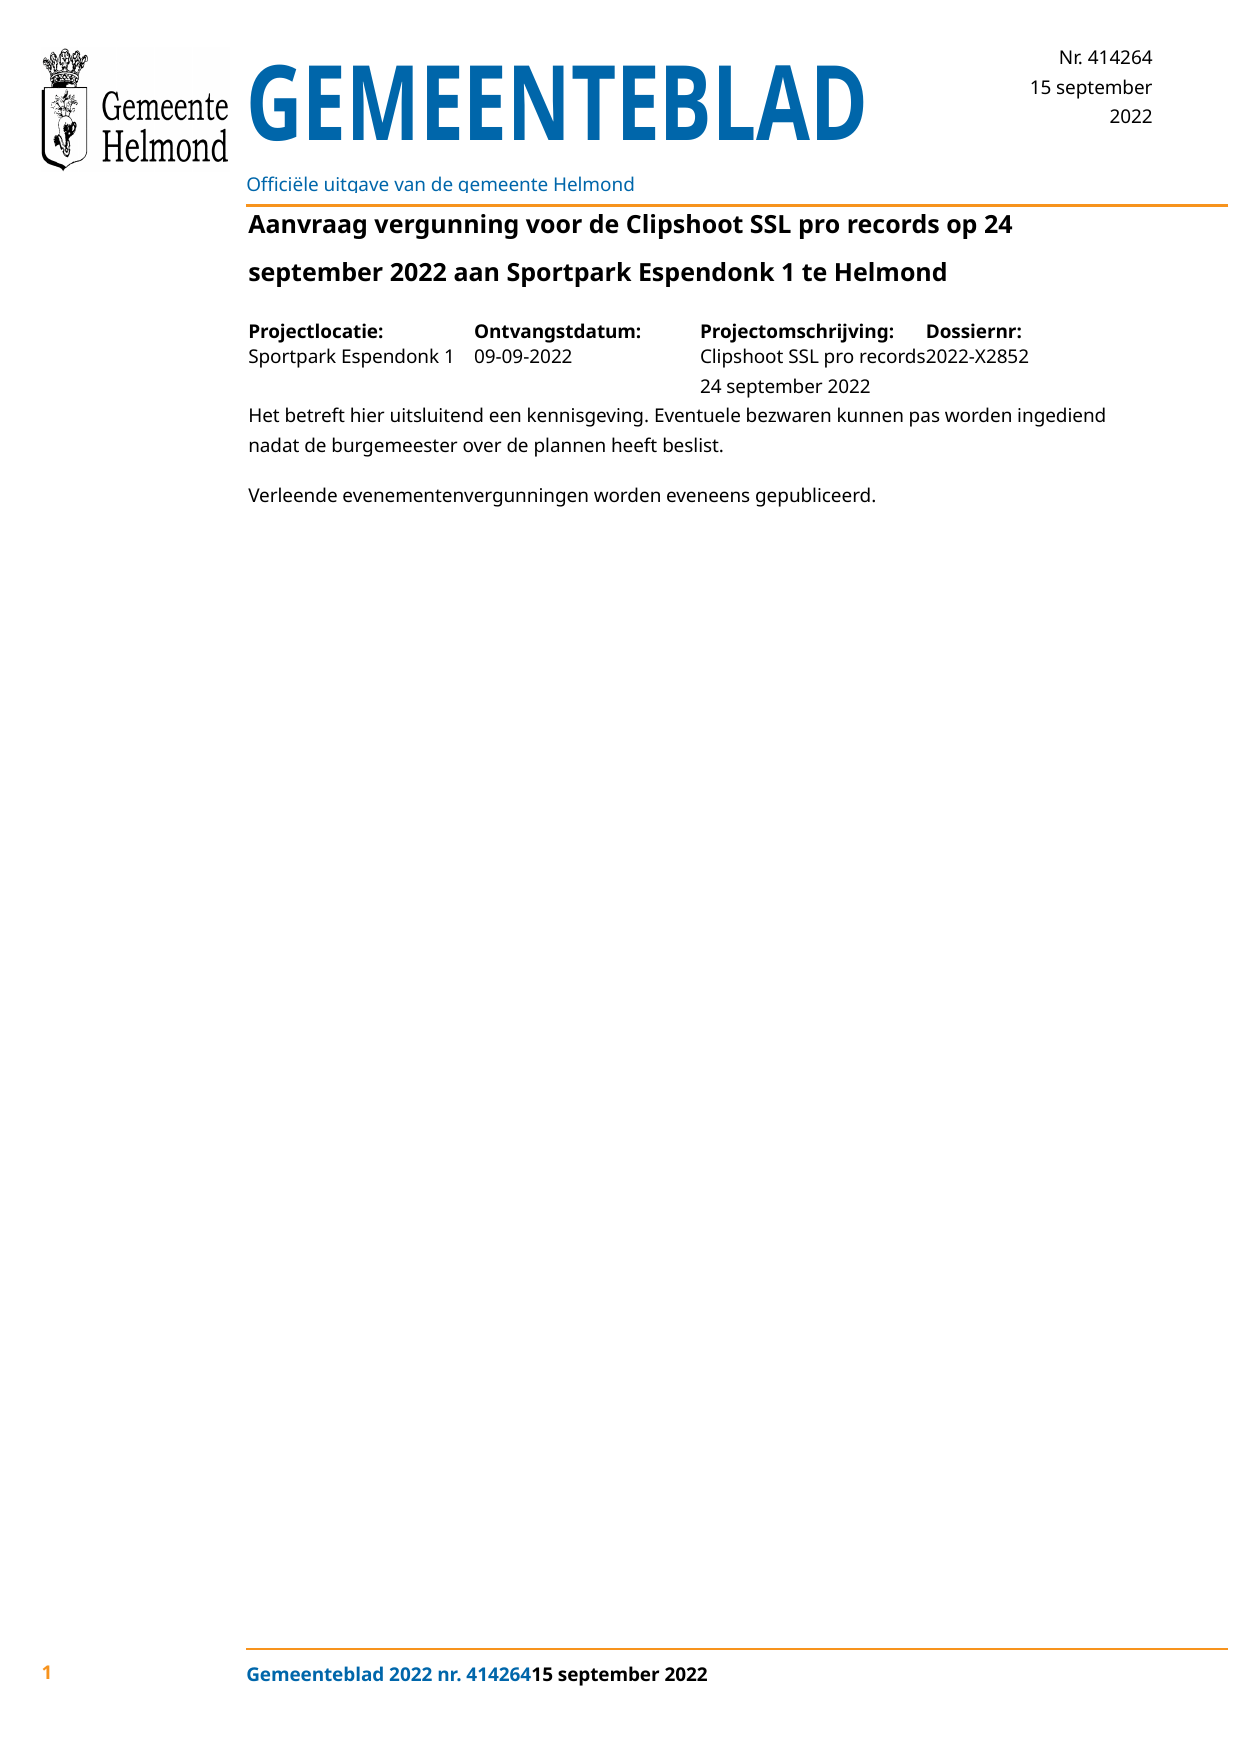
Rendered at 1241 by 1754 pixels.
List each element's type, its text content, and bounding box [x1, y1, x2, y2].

table_cell Clipshoot SSL pro records 24 september 2022 [700, 344, 926, 399]
text Aanvraag vergunning voor de Clipshoot SSL pro records op 24 september 2022 aan Sportpark Espendonk 1 te Helmond [248, 207, 1152, 288]
table_header Ontvangstdatum: [474, 318, 700, 344]
table_header Dossiernr: [926, 318, 1152, 344]
table_header Projectomschrijving: [700, 318, 926, 344]
table_header Projectlocatie: [248, 318, 474, 344]
text Het betreft hier uitsluitend een kennisgeving. Eventuele bezwaren kunnen pas worden ingediend nadat de burgemeester over de plannen heeft beslist. [248, 402, 1152, 458]
table_cell 2022-X2852 [926, 344, 1152, 399]
picture [41, 47, 231, 172]
text Verleende evenementenvergunningen worden eveneens gepubliceerd. [248, 482, 1152, 508]
table_cell Sportpark Espendonk 1 [248, 344, 474, 399]
table_cell 09-09-2022 [474, 344, 700, 399]
